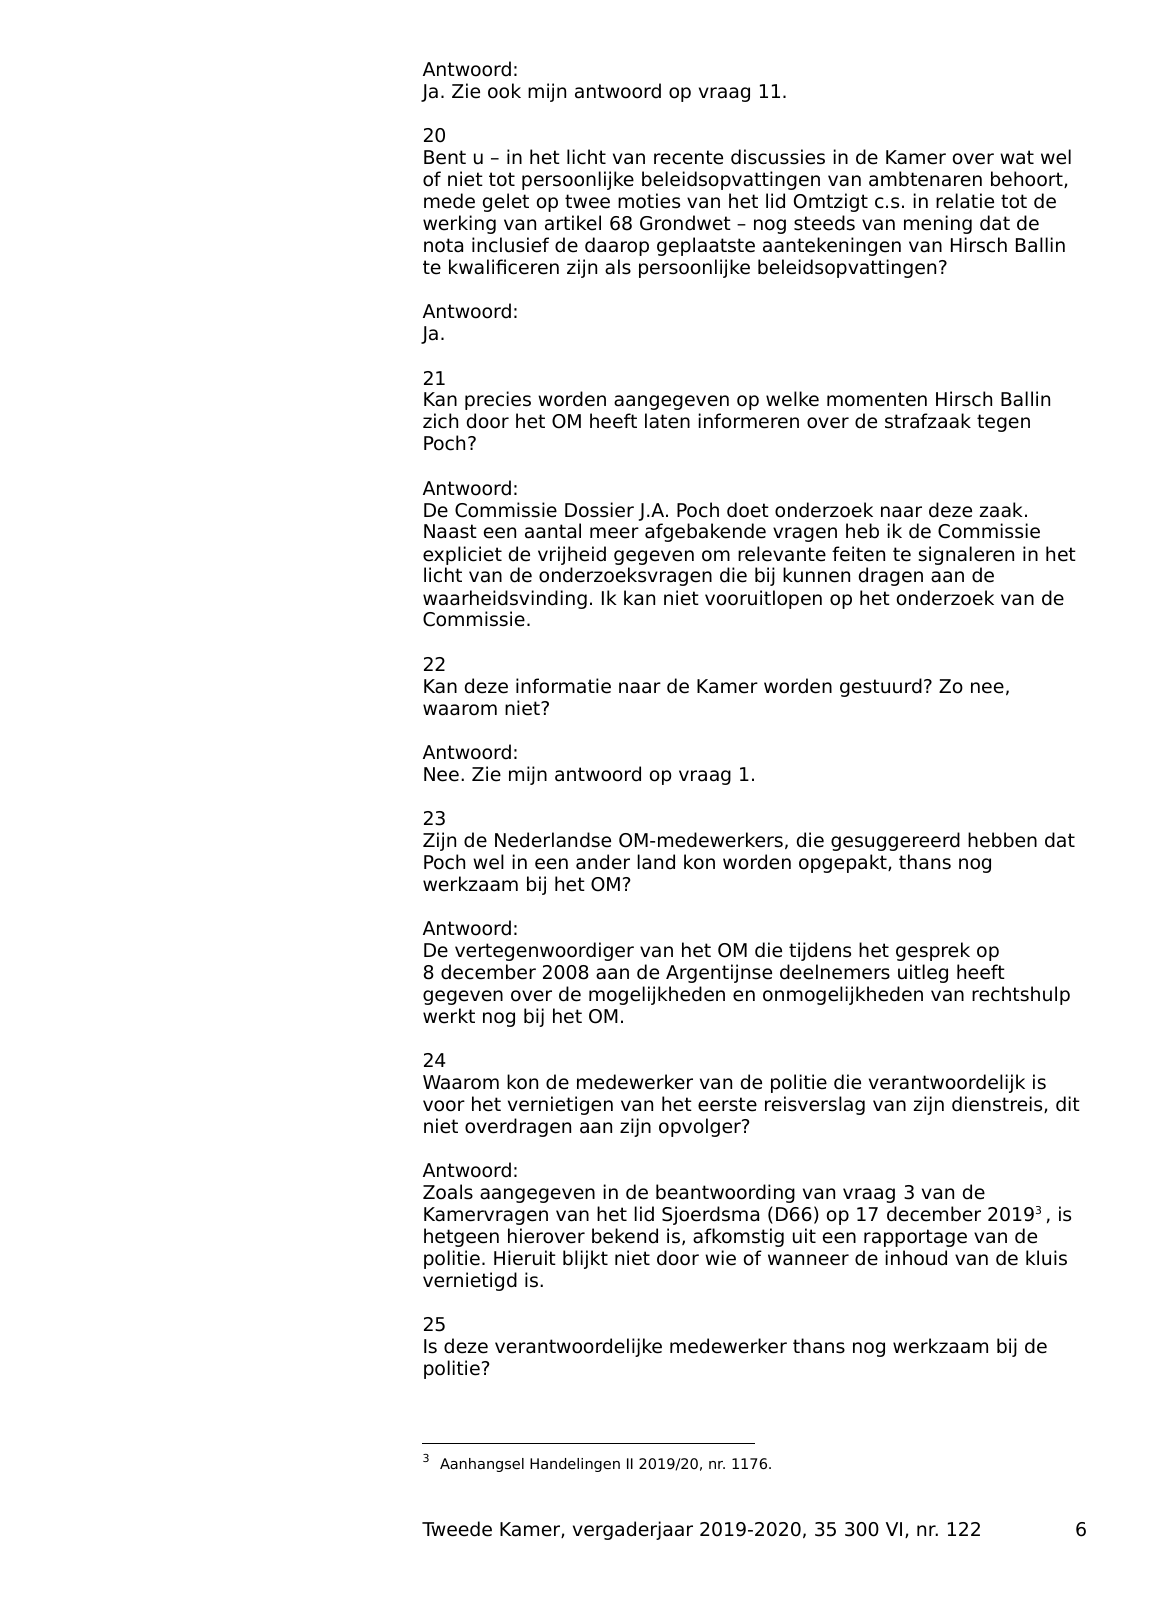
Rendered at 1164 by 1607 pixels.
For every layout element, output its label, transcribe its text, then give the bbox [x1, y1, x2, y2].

text Antwoord: [422, 918, 1087, 940]
text Nee. Zie mijn antwoord op vraag 1. [422, 764, 1087, 786]
text 21 [422, 367, 1087, 389]
text Waarom kon de medewerker van de politie die verantwoordelijk is voor het vernietigen van het eerste reisverslag van zijn dienstreis, dit niet overdragen aan zijn opvolger? [422, 1072, 1087, 1138]
text 23 [422, 808, 1087, 830]
text Ja. Zie ook mijn antwoord op vraag 11. [422, 81, 1087, 103]
text Ja. [422, 323, 1087, 345]
text Antwoord: [422, 742, 1087, 764]
text Antwoord: [422, 1160, 1087, 1182]
text Kan precies worden aangegeven op welke momenten Hirsch Ballin zich door het OM heeft laten informeren over de strafzaak tegen Poch? [422, 389, 1087, 455]
text De vertegenwoordiger van het OM die tijdens het gesprek op 8 december 2008 aan de Argentijnse deelnemers uitleg heeft gegeven over de mogelijkheden en onmogelijkheden van rechtshulp werkt nog bij het OM. [422, 940, 1087, 1028]
text 24 [422, 1050, 1087, 1072]
text Antwoord: [422, 477, 1087, 499]
text 22 [422, 653, 1087, 676]
text Zoals aangegeven in de beantwoording van vraag 3 van de Kamervragen van het lid Sjoerdsma (D66) op 17 december 2019, is hetgeen hierover bekend is, afkomstig uit een rapportage van de politie. Hieruit blijkt niet door wie of wanneer de inhoud van de kluis vernietigd is. [422, 1182, 1087, 1292]
text Antwoord: [422, 301, 1087, 323]
text Antwoord: [422, 59, 1087, 81]
text Bent u – in het licht van recente discussies in de Kamer over wat wel of niet tot persoonlijke beleidsopvattingen van ambtenaren behoort, mede gelet op twee moties van het lid Omtzigt c.s. in relatie tot de werking van artikel 68 Grondwet – nog steeds van mening dat de nota inclusief de daarop geplaatste aantekeningen van Hirsch Ballin te kwalificeren zijn als persoonlijke beleidsopvattingen? [422, 147, 1087, 279]
text Aanhangsel Handelingen II 2019/20, nr. 1176. [422, 1452, 1087, 1474]
text 20 [422, 125, 1087, 147]
text 25 [422, 1314, 1087, 1336]
text Is deze verantwoordelijke medewerker thans nog werkzaam bij de politie? [422, 1336, 1087, 1380]
text Kan deze informatie naar de Kamer worden gestuurd? Zo nee, waarom niet? [422, 676, 1087, 719]
text Zijn de Nederlandse OM-medewerkers, die gesuggereerd hebben dat Poch wel in een ander land kon worden opgepakt, thans nog werkzaam bij het OM? [422, 830, 1087, 896]
text De Commissie Dossier J.A. Poch doet onderzoek naar deze zaak. Naast een aantal meer afgebakende vragen heb ik de Commissie expliciet de vrijheid gegeven om relevante feiten te signaleren in het licht van de onderzoeksvragen die bij kunnen dragen aan de waarheidsvinding. Ik kan niet vooruitlopen op het onderzoek van de Commissie. [422, 499, 1087, 631]
